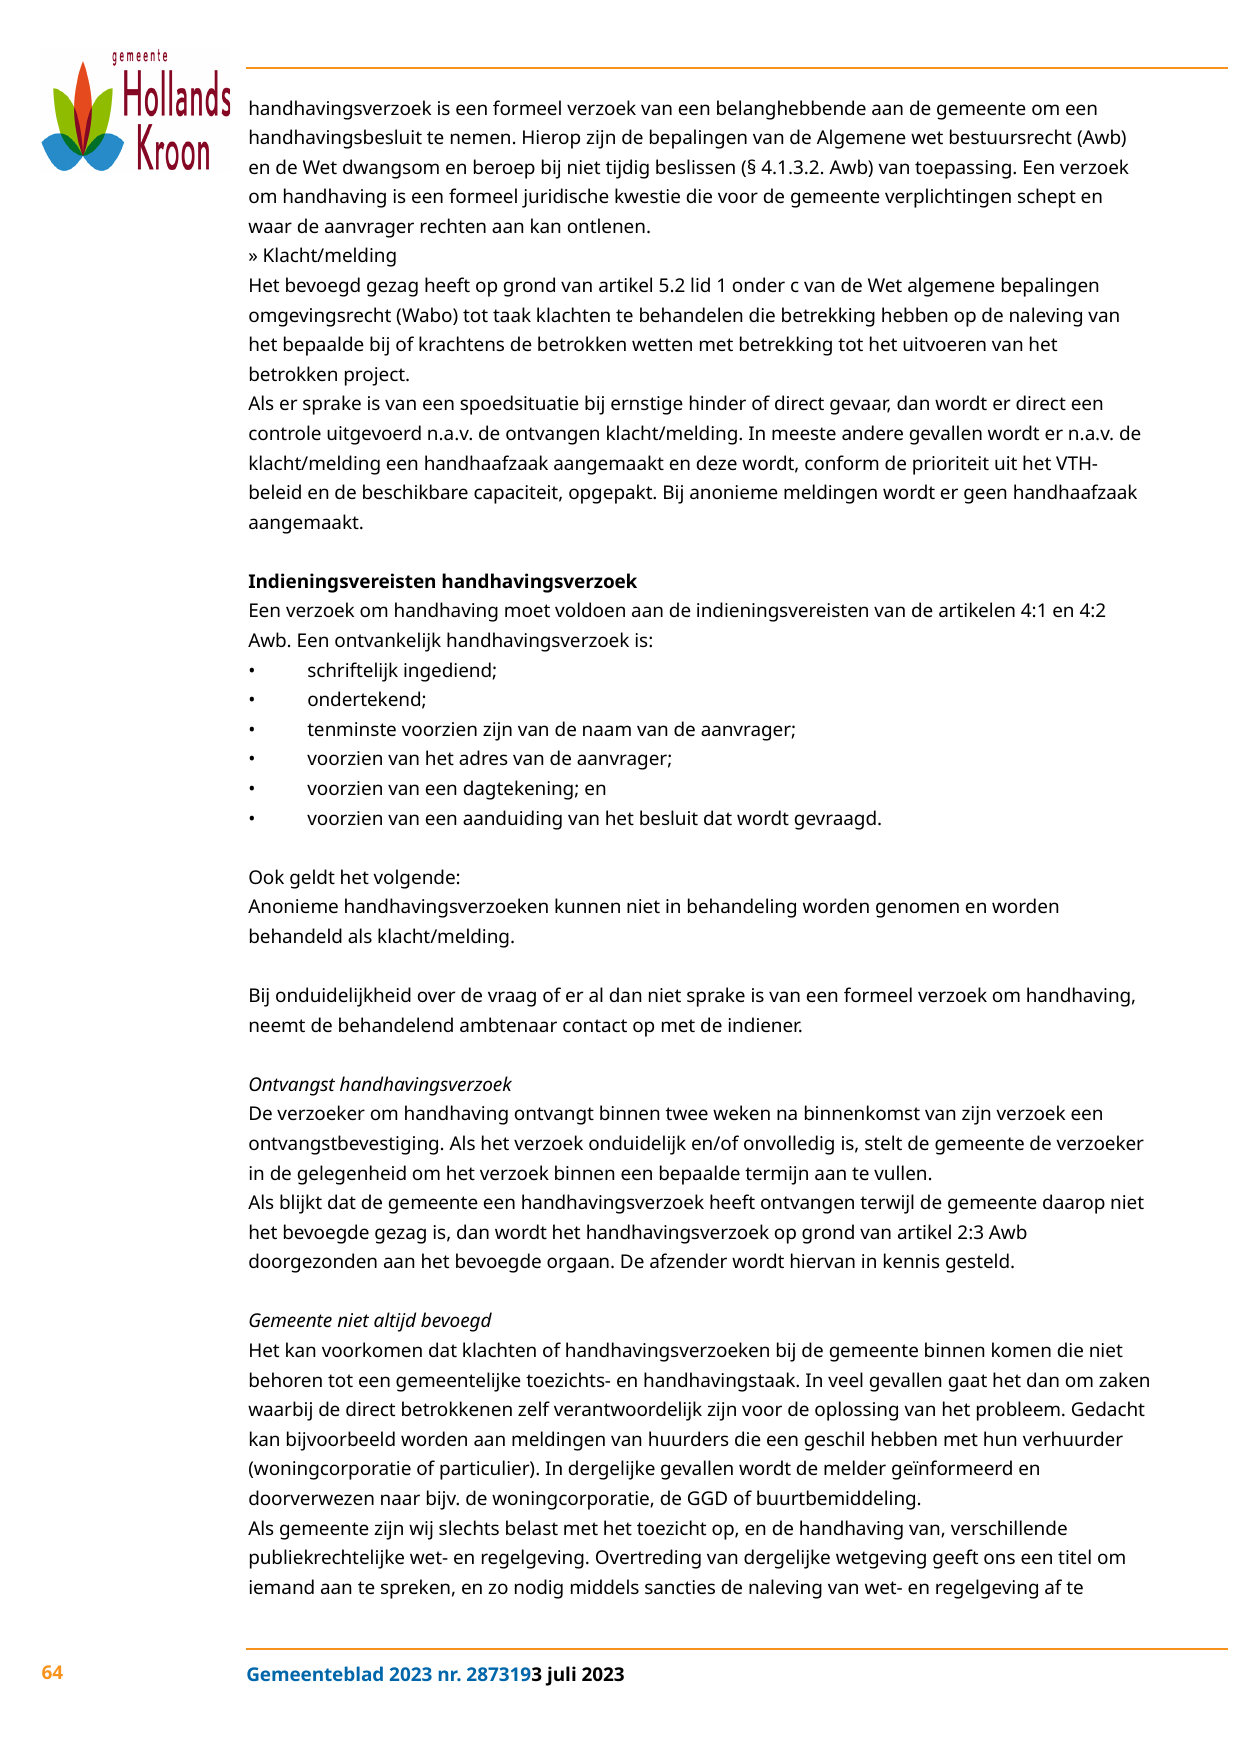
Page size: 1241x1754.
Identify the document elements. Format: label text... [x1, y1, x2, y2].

text Het bevoegd gezag heeft op grond van artikel 5.2 lid 1 onder c van de Wet algemene bepalingen omgevingsrecht (Wabo) tot taak klachten te behandelen die betrekking hebben op de naleving van het bepaalde bij of krachtens de betrokken wetten met betrekking tot het uitvoeren van het betrokken project. [248, 272, 1152, 387]
list ondertekend; [248, 686, 1152, 712]
text » Klacht/melding [248, 243, 1152, 268]
text Als gemeente zijn wij slechts belast met het toezicht op, en de handhaving van, verschillende publiekrechtelijke wet- en regelgeving. Overtreding van dergelijke wetgeving geeft ons een titel om iemand aan te spreken, en zo nodig middels sancties de naleving van wet- en regelgeving af te [248, 1515, 1152, 1600]
list voorzien van een dagtekening; en [248, 775, 1152, 801]
text Indieningsvereisten handhavingsverzoek [248, 568, 1152, 594]
picture [41, 47, 231, 172]
text Het kan voorkomen dat klachten of handhavingsverzoeken bij de gemeente binnen komen die niet behoren tot een gemeentelijke toezichts- en handhavingstaak. In veel gevallen gaat het dan om zaken waarbij de direct betrokkenen zelf verantwoordelijk zijn voor de oplossing van het probleem. Gedacht kan bijvoorbeeld worden aan meldingen van huurders die een geschil hebben met hun verhuurder (woningcorporatie of particulier). In dergelijke gevallen wordt de melder geïnformeerd en doorverwezen naar bijv. de woningcorporatie, de GGD of buurtbemiddeling. [248, 1337, 1152, 1511]
text Anonieme handhavingsverzoeken kunnen niet in behandeling worden genomen en worden behandeld als klacht/melding. [248, 893, 1152, 949]
text Als blijkt dat de gemeente een handhavingsverzoek heeft ontvangen terwijl de gemeente daarop niet het bevoegde gezag is, dan wordt het handhavingsverzoek op grond van artikel 2:3 Awb doorgezonden aan het bevoegde orgaan. De afzender wordt hiervan in kennis gesteld. [248, 1189, 1152, 1274]
text Als er sprake is van een spoedsituatie bij ernstige hinder of direct gevaar, dan wordt er direct een controle uitgevoerd n.a.v. de ontvangen klacht/melding. In meeste andere gevallen wordt er n.a.v. de klacht/melding een handhaafzaak aangemaakt en deze wordt, conform de prioriteit uit het VTH-beleid en de beschikbare capaciteit, opgepakt. Bij anonieme meldingen wordt er geen handhaafzaak aangemaakt. [248, 391, 1152, 535]
text Ontvangst handhavingsverzoek [248, 1071, 1152, 1097]
text Gemeente niet altijd bevoegd [248, 1308, 1152, 1333]
text De verzoeker om handhaving ontvangt binnen twee weken na binnenkomst van zijn verzoek een ontvangstbevestiging. Als het verzoek onduidelijk en/of onvolledig is, stelt de gemeente de verzoeker in de gelegenheid om het verzoek binnen een bepaalde termijn aan te vullen. [248, 1101, 1152, 1186]
list voorzien van het adres van de aanvrager; [248, 746, 1152, 771]
text Een verzoek om handhaving moet voldoen aan de indieningsvereisten van de artikelen 4:1 en 4:2 Awb. Een ontvankelijk handhavingsverzoek is: [248, 598, 1152, 653]
list voorzien van een aanduiding van het besluit dat wordt gevraagd. [248, 805, 1152, 831]
text Ook geldt het volgende: [248, 864, 1152, 890]
text Bij onduidelijkheid over de vraag of er al dan niet sprake is van een formeel verzoek om handhaving, neemt de behandelend ambtenaar contact op met de indiener. [248, 982, 1152, 1038]
list tenminste voorzien zijn van de naam van de aanvrager; [248, 716, 1152, 742]
text handhavingsverzoek is een formeel verzoek van een belanghebbende aan de gemeente om een handhavingsbesluit te nemen. Hierop zijn de bepalingen van de Algemene wet bestuursrecht (Awb) en de Wet dwangsom en beroep bij niet tijdig beslissen (§ 4.1.3.2. Awb) van toepassing. Een verzoek om handhaving is een formeel juridische kwestie die voor de gemeente verplichtingen schept en waar de aanvrager rechten aan kan ontlenen. [248, 95, 1152, 239]
list schriftelijk ingediend; [248, 657, 1152, 683]
